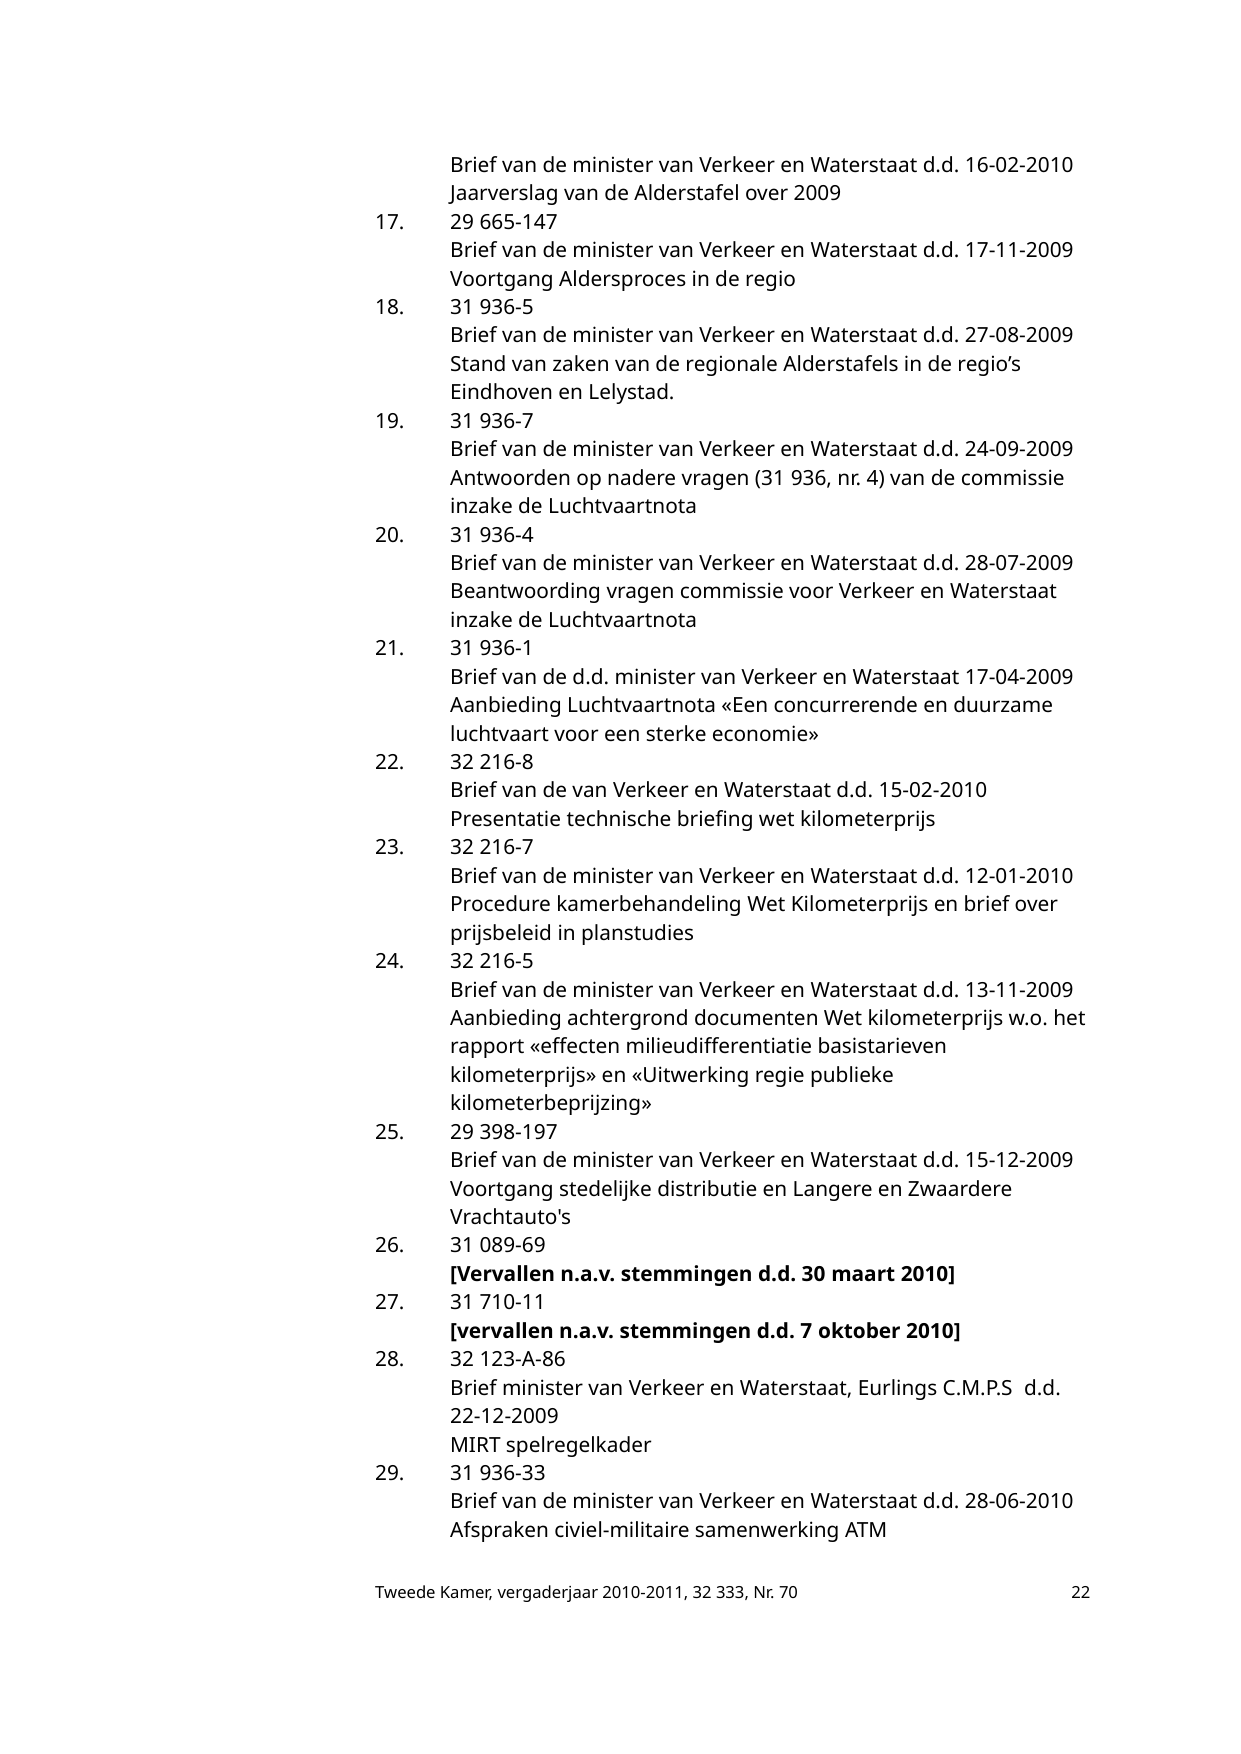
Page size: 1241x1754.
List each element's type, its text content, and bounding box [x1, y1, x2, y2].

list Brief van de d.d. minister van Verkeer en Waterstaat 17-04-2009 [375, 662, 1090, 690]
list Brief van de minister van Verkeer en Waterstaat d.d. 12-01-2010 [375, 861, 1090, 889]
list 31 710-11 [375, 1287, 1090, 1316]
list Brief van de van Verkeer en Waterstaat d.d. 15-02-2010 [375, 776, 1090, 804]
list Afspraken civiel-militaire samenwerking ATM [375, 1515, 1090, 1543]
list Brief van de minister van Verkeer en Waterstaat d.d. 28-06-2010 [375, 1487, 1090, 1515]
list Aanbieding achtergrond documenten Wet kilometerprijs w.o. het rapport «effecten milieudifferentiatie basistarieven kilometerprijs» en «Uitwerking regie publieke kilometerbeprijzing» [375, 1003, 1090, 1117]
list 32 216-7 [375, 832, 1090, 861]
list 29 398-197 [375, 1117, 1090, 1145]
list Brief van de minister van Verkeer en Waterstaat d.d. 27-08-2009 [375, 321, 1090, 349]
list Brief minister van Verkeer en Waterstaat, Eurlings C.M.P.S d.d. 22-12-2009 [375, 1373, 1090, 1430]
list Voortgang stedelijke distributie en Langere en Zwaardere Vrachtauto's [375, 1174, 1090, 1231]
list Stand van zaken van de regionale Alderstafels in de regio’s Eindhoven en Lelystad. [375, 349, 1090, 406]
list MIRT spelregelkader [375, 1430, 1090, 1458]
list 31 936-1 [375, 633, 1090, 662]
list Brief van de minister van Verkeer en Waterstaat d.d. 15-12-2009 [375, 1145, 1090, 1174]
list Jaarverslag van de Alderstafel over 2009 [375, 178, 1090, 207]
list 31 936-4 [375, 520, 1090, 548]
list Brief van de minister van Verkeer en Waterstaat d.d. 28-07-2009 [375, 548, 1090, 577]
list Beantwoording vragen commissie voor Verkeer en Waterstaat inzake de Luchtvaartnota [375, 577, 1090, 633]
list Brief van de minister van Verkeer en Waterstaat d.d. 24-09-2009 [375, 434, 1090, 463]
list 31 936-5 [375, 292, 1090, 321]
list [Vervallen n.a.v. stemmingen d.d. 30 maart 2010] [375, 1259, 1090, 1287]
list [vervallen n.a.v. stemmingen d.d. 7 oktober 2010] [375, 1316, 1090, 1344]
list 32 216-5 [375, 946, 1090, 975]
list 31 936-7 [375, 406, 1090, 434]
list 32 216-8 [375, 747, 1090, 776]
list Aanbieding Luchtvaartnota «Een concurrerende en duurzame luchtvaart voor een sterke economie» [375, 690, 1090, 747]
list Brief van de minister van Verkeer en Waterstaat d.d. 13-11-2009 [375, 975, 1090, 1003]
list Voortgang Aldersproces in de regio [375, 264, 1090, 292]
list Procedure kamerbehandeling Wet Kilometerprijs en brief over prijsbeleid in planstudies [375, 889, 1090, 946]
list Brief van de minister van Verkeer en Waterstaat d.d. 17-11-2009 [375, 235, 1090, 264]
list Presentatie technische briefing wet kilometerprijs [375, 804, 1090, 832]
list Antwoorden op nadere vragen (31 936, nr. 4) van de commissie inzake de Luchtvaartnota [375, 463, 1090, 520]
list 31 936-33 [375, 1458, 1090, 1487]
list 32 123-A-86 [375, 1344, 1090, 1373]
list 29 665-147 [375, 207, 1090, 235]
list Brief van de minister van Verkeer en Waterstaat d.d. 16-02-2010 [375, 150, 1090, 178]
list 31 089-69 [375, 1231, 1090, 1259]
